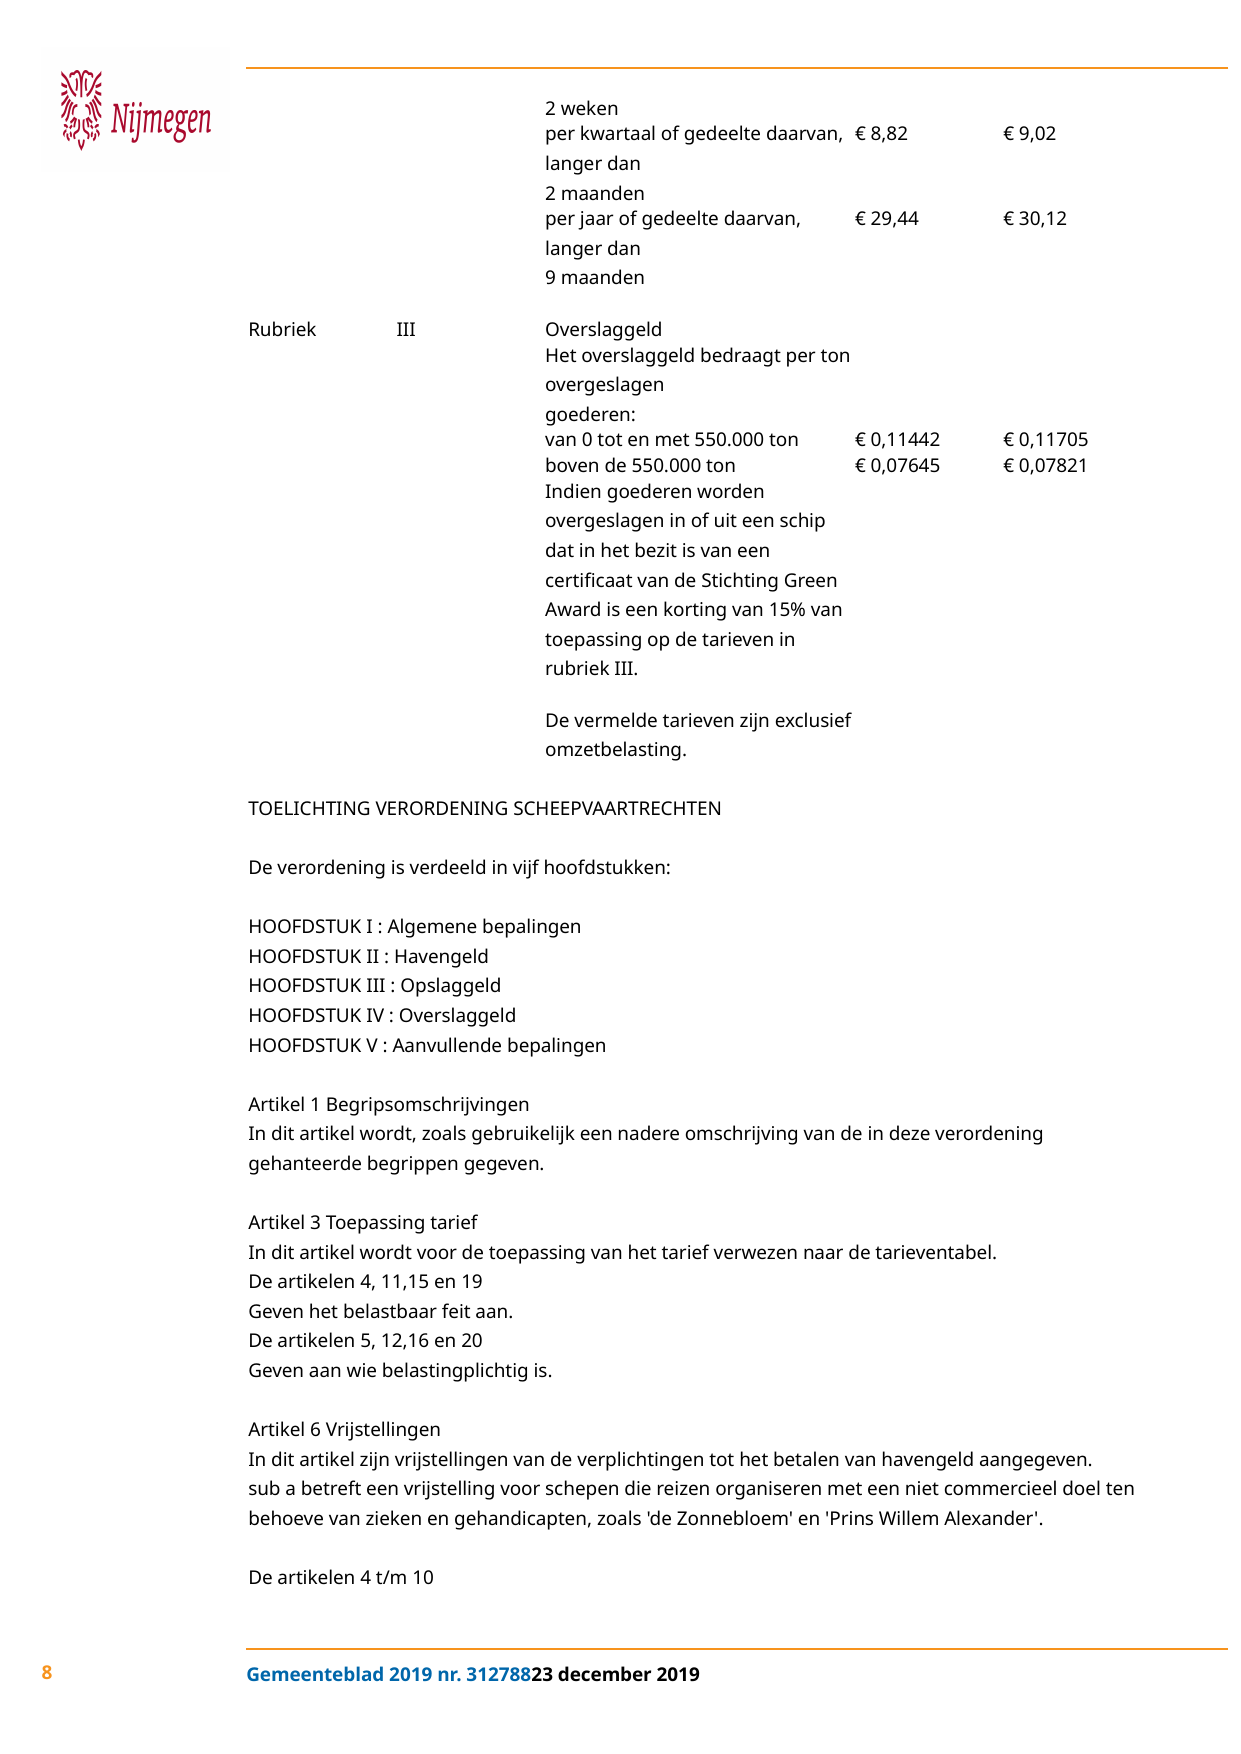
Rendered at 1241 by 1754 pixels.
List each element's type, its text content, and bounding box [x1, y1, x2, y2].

table_cell [248, 478, 396, 681]
table_cell [855, 681, 1003, 707]
table_cell III [396, 316, 545, 342]
table_cell per kwartaal of gedeelte daarvan, langer dan 2 maanden [545, 121, 855, 205]
table_cell [545, 681, 855, 707]
table_cell [1003, 342, 1152, 427]
table_cell € 9,02 [1003, 121, 1152, 205]
text HOOFDSTUK II : Havengeld [248, 943, 1152, 969]
table_cell € 0,07821 [1003, 453, 1152, 478]
text TOELICHTING VERORDENING SCHEEPVAARTRECHTEN [248, 795, 1152, 821]
text HOOFDSTUK III : Opslaggeld [248, 973, 1152, 998]
table_cell [248, 121, 396, 205]
table_cell € 0,11705 [1003, 427, 1152, 452]
table_cell Indien goederen worden overgeslagen in of uit een schip dat in het bezit is van een certificaat van de Stichting Green Award is een korting van 15% van toepassing op de tarieven in rubriek III. [545, 478, 855, 681]
table_cell [1003, 707, 1152, 762]
table_cell [855, 478, 1003, 681]
table_cell [396, 95, 545, 121]
picture [41, 47, 231, 172]
table_cell [248, 342, 396, 427]
table_cell [1003, 478, 1152, 681]
table_cell 2 weken [545, 95, 855, 121]
table_cell [248, 427, 396, 452]
table_cell [396, 707, 545, 762]
text Artikel 1 Begripsomschrijvingen [248, 1091, 1152, 1117]
table_cell € 8,82 [855, 121, 1003, 205]
table_cell [396, 121, 545, 205]
table_cell [248, 205, 396, 290]
text Geven het belastbaar feit aan. [248, 1298, 1152, 1324]
table_cell € 29,44 [855, 205, 1003, 290]
table_cell [1003, 681, 1152, 707]
text In dit artikel zijn vrijstellingen van de verplichtingen tot het betalen van havengeld aangegeven. [248, 1446, 1152, 1472]
table_cell [855, 316, 1003, 342]
text HOOFDSTUK V : Aanvullende bepalingen [248, 1032, 1152, 1058]
table_cell [1003, 290, 1152, 316]
text Artikel 3 Toepassing tarief [248, 1209, 1152, 1235]
text Geven aan wie belastingplichtig is. [248, 1357, 1152, 1383]
table_cell Overslaggeld [545, 316, 855, 342]
table_cell [396, 453, 545, 478]
table_cell Rubriek [248, 316, 396, 342]
table_cell [855, 342, 1003, 427]
table_cell [855, 290, 1003, 316]
text HOOFDSTUK IV : Overslaggeld [248, 1002, 1152, 1028]
table_cell [396, 478, 545, 681]
table_cell De vermelde tarieven zijn exclusief omzetbelasting. [545, 707, 855, 762]
text Artikel 6 Vrijstellingen [248, 1416, 1152, 1442]
text In dit artikel wordt voor de toepassing van het tarief verwezen naar de tarieventabel. [248, 1239, 1152, 1265]
table_cell [396, 205, 545, 290]
table_cell € 30,12 [1003, 205, 1152, 290]
text De artikelen 4, 11,15 en 19 [248, 1268, 1152, 1294]
table_cell [248, 290, 396, 316]
text De artikelen 4 t/m 10 [248, 1564, 1152, 1590]
table_cell [1003, 316, 1152, 342]
table_cell per jaar of gedeelte daarvan, langer dan 9 maanden [545, 205, 855, 290]
table_cell [396, 427, 545, 452]
table_cell [248, 707, 396, 762]
table_cell boven de 550.000 ton [545, 453, 855, 478]
text HOOFDSTUK I : Algemene bepalingen [248, 913, 1152, 939]
table_cell [396, 290, 545, 316]
text De artikelen 5, 12,16 en 20 [248, 1328, 1152, 1353]
table_cell € 0,07645 [855, 453, 1003, 478]
table_cell [1003, 95, 1152, 121]
table_cell [248, 453, 396, 478]
text In dit artikel wordt, zoals gebruikelijk een nadere omschrijving van de in deze verordening gehanteerde begrippen gegeven. [248, 1121, 1152, 1176]
text sub a betreft een vrijstelling voor schepen die reizen organiseren met een niet commercieel doel ten behoeve van zieken en gehandicapten, zoals 'de Zonnebloem' en 'Prins Willem Alexander'. [248, 1476, 1152, 1531]
table_cell € 0,11442 [855, 427, 1003, 452]
table_cell [248, 95, 396, 121]
table_cell [545, 290, 855, 316]
table_cell [396, 342, 545, 427]
table_cell [248, 681, 396, 707]
table_cell [855, 707, 1003, 762]
table_cell van 0 tot en met 550.000 ton [545, 427, 855, 452]
table_cell Het overslaggeld bedraagt per ton overgeslagen goederen: [545, 342, 855, 427]
table_cell [855, 95, 1003, 121]
table_cell [396, 681, 545, 707]
text De verordening is verdeeld in vijf hoofdstukken: [248, 854, 1152, 880]
